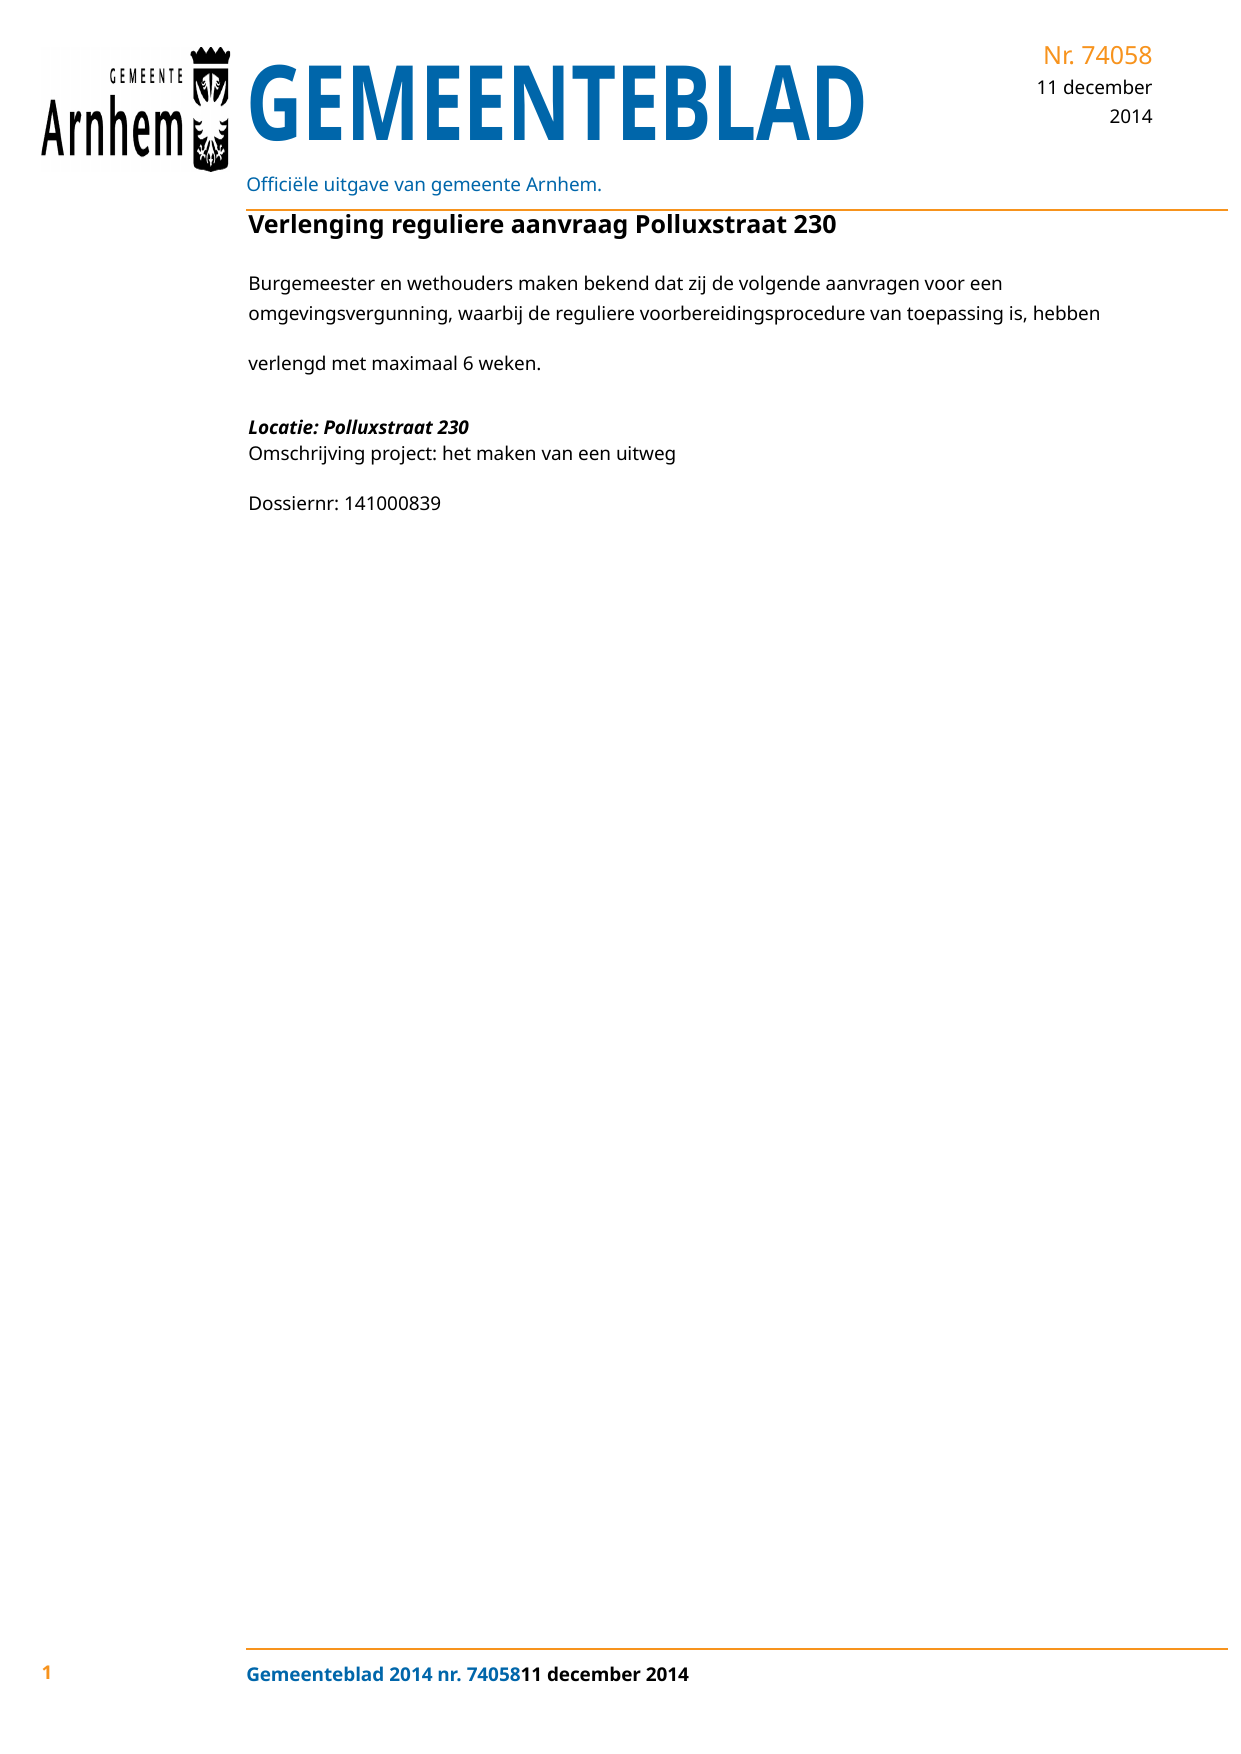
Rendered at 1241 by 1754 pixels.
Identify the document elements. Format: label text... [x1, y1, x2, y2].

text Burgemeester en wethouders maken bekend dat zij de volgende aanvragen voor een omgevingsvergunning, waarbij de reguliere voorbereidingsprocedure van toepassing is, hebben [248, 270, 1152, 326]
text Omschrijving project: het maken van een uitweg [248, 440, 1152, 466]
text Dossiernr: 141000839 [248, 490, 1152, 516]
picture [41, 47, 231, 172]
text Locatie: Polluxstraat 230 [248, 414, 1152, 440]
text Verlenging reguliere aanvraag Polluxstraat 230 [248, 211, 1152, 241]
text verlengd met maximaal 6 weken. [248, 350, 1152, 376]
